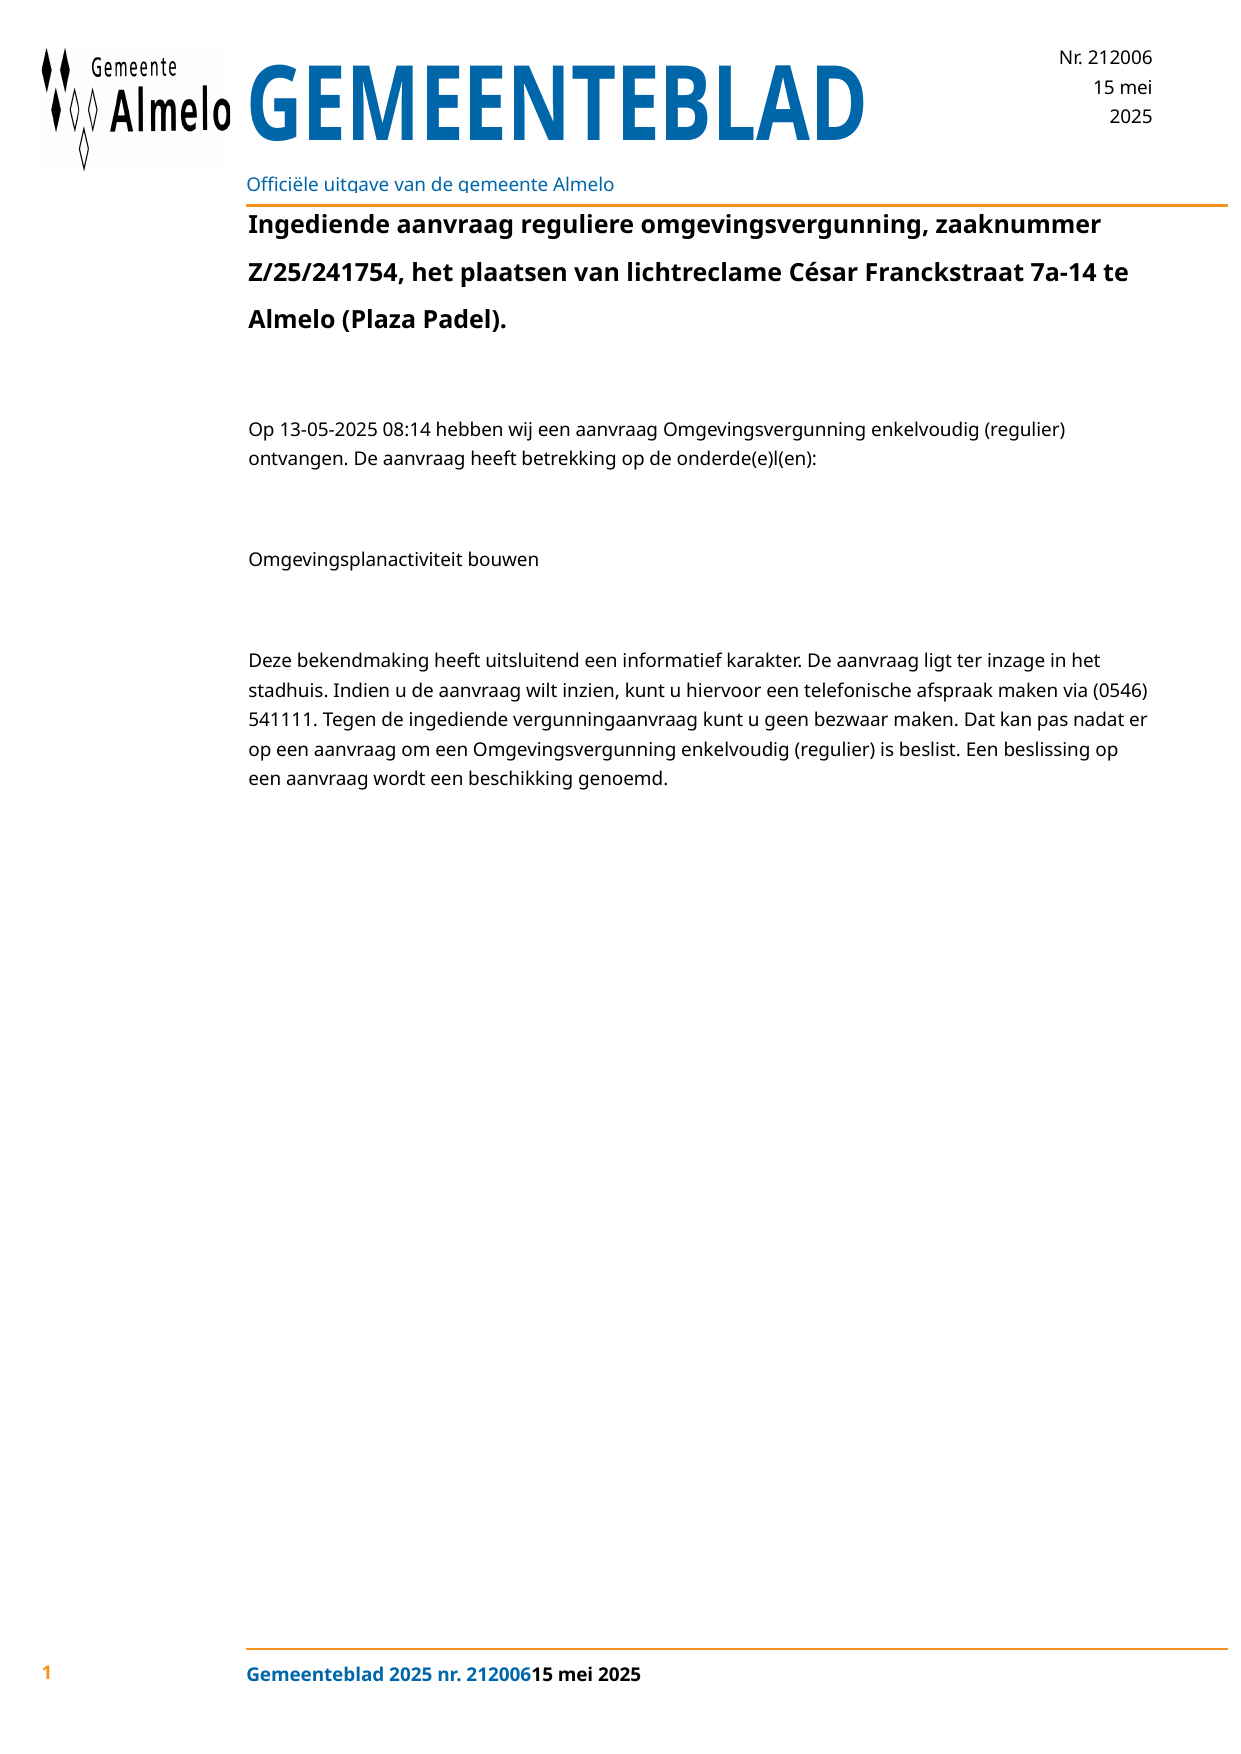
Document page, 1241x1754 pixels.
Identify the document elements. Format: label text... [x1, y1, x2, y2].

text Deze bekendmaking heeft uitsluitend een informatief karakter. De aanvraag ligt ter inzage in het stadhuis. Indien u de aanvraag wilt inzien, kunt u hiervoor een telefonische afspraak maken via (0546) 541111. Tegen de ingediende vergunningaanvraag kunt u geen bezwaar maken. Dat kan pas nadat er op een aanvraag om een Omgevingsvergunning enkelvoudig (regulier) is beslist. Een beslissing op een aanvraag wordt een beschikking genoemd. [248, 647, 1152, 791]
text Omgevingsplanactiviteit bouwen [248, 546, 1152, 572]
picture [41, 47, 231, 172]
text Op 13-05-2025 08:14 hebben wij een aanvraag Omgevingsvergunning enkelvoudig (regulier) ontvangen. De aanvraag heeft betrekking op de onderde(e)l(en): [248, 416, 1152, 471]
text Ingediende aanvraag reguliere omgevingsvergunning, zaaknummer Z/25/241754, het plaatsen van lichtreclame César Franckstraat 7a-14 te Almelo (Plaza Padel). [248, 207, 1152, 336]
